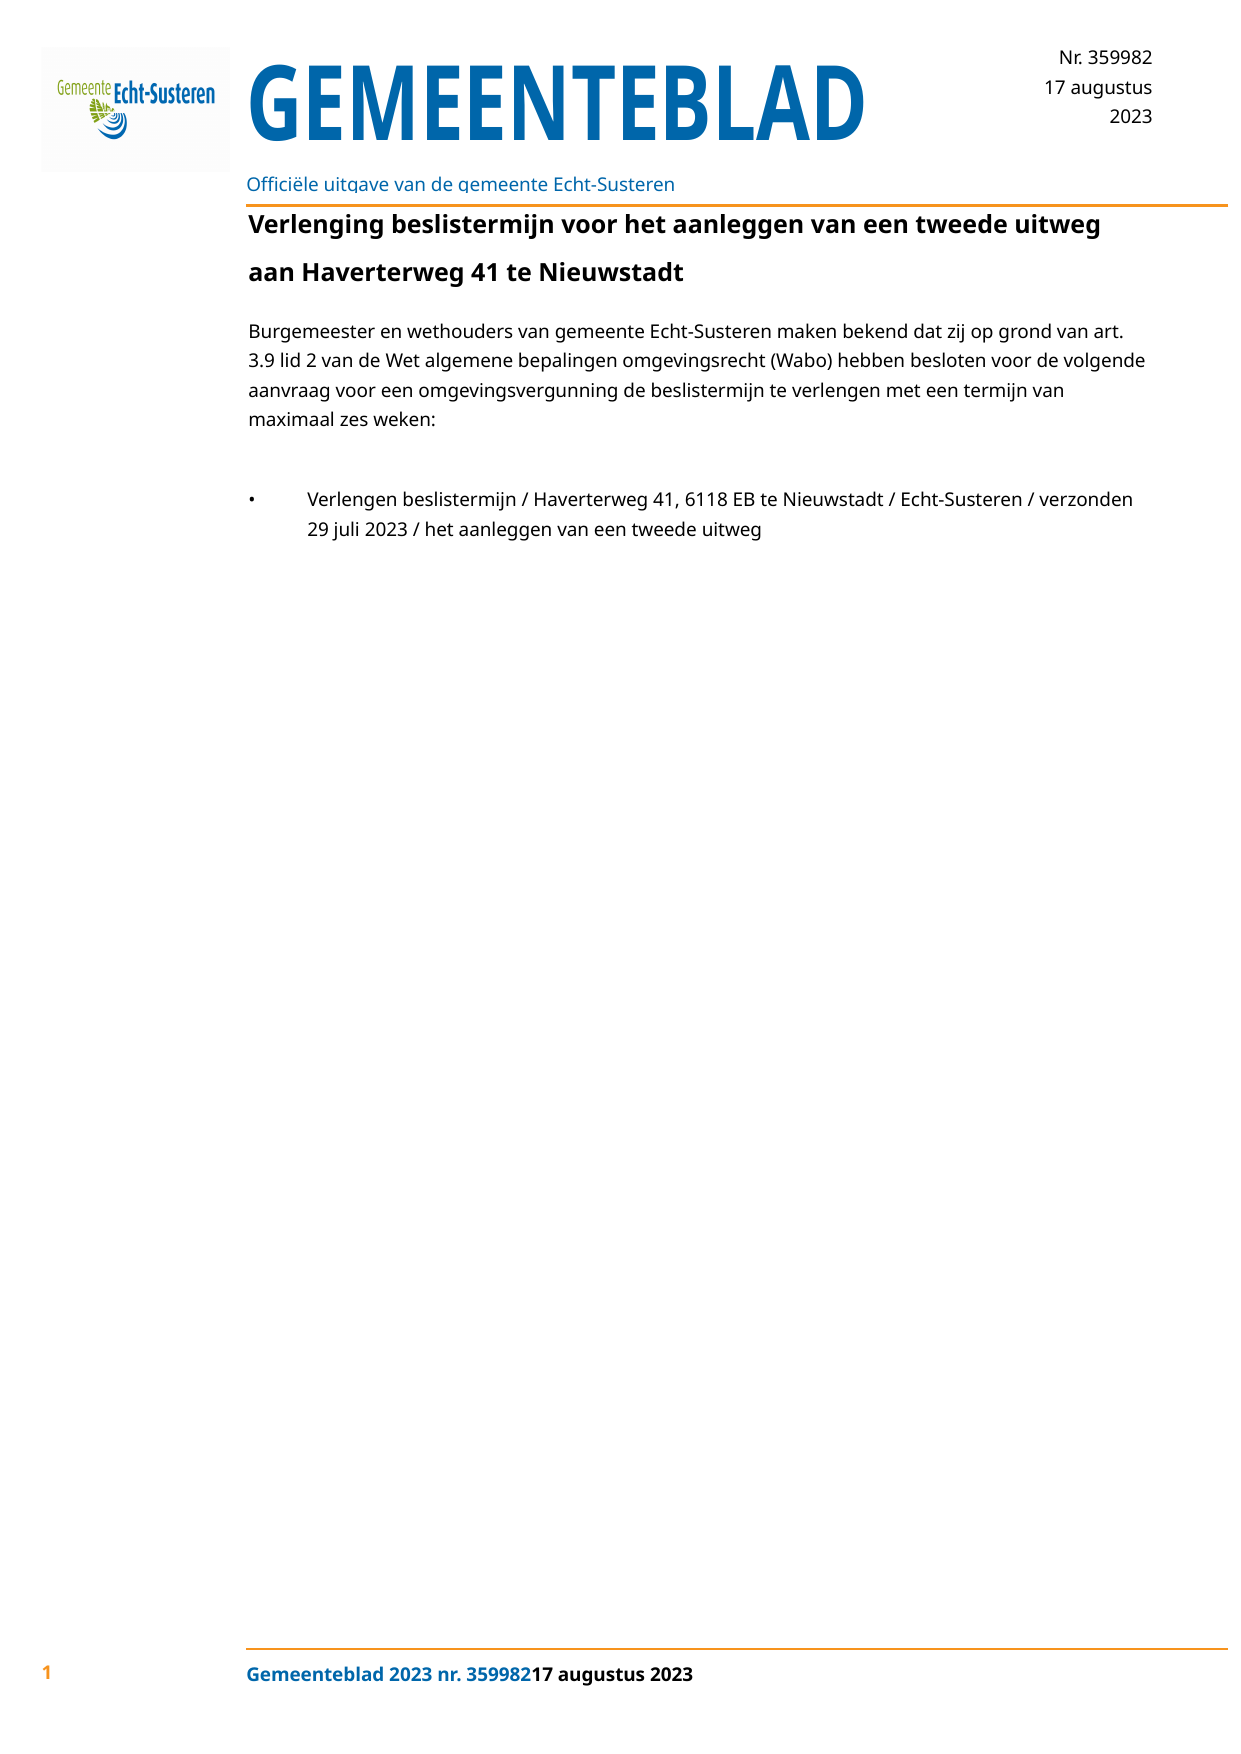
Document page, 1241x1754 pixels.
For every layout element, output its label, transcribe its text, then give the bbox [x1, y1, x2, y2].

text Burgemeester en wethouders van gemeente Echt-Susteren maken bekend dat zij op grond van art. 3.9 lid 2 van de Wet algemene bepalingen omgevingsrecht (Wabo) hebben besloten voor de volgende aanvraag voor een omgevingsvergunning de beslistermijn te verlengen met een termijn van maximaal zes weken: [248, 318, 1152, 432]
list Verlengen beslistermijn / Haverterweg 41, 6118 EB te Nieuwstadt / Echt-Susteren / verzonden 29 juli 2023 / het aanleggen van een tweede uitweg [248, 487, 1152, 542]
text Verlenging beslistermijn voor het aanleggen van een tweede uitweg aan Haverterweg 41 te Nieuwstadt [248, 207, 1152, 288]
picture [41, 47, 231, 172]
